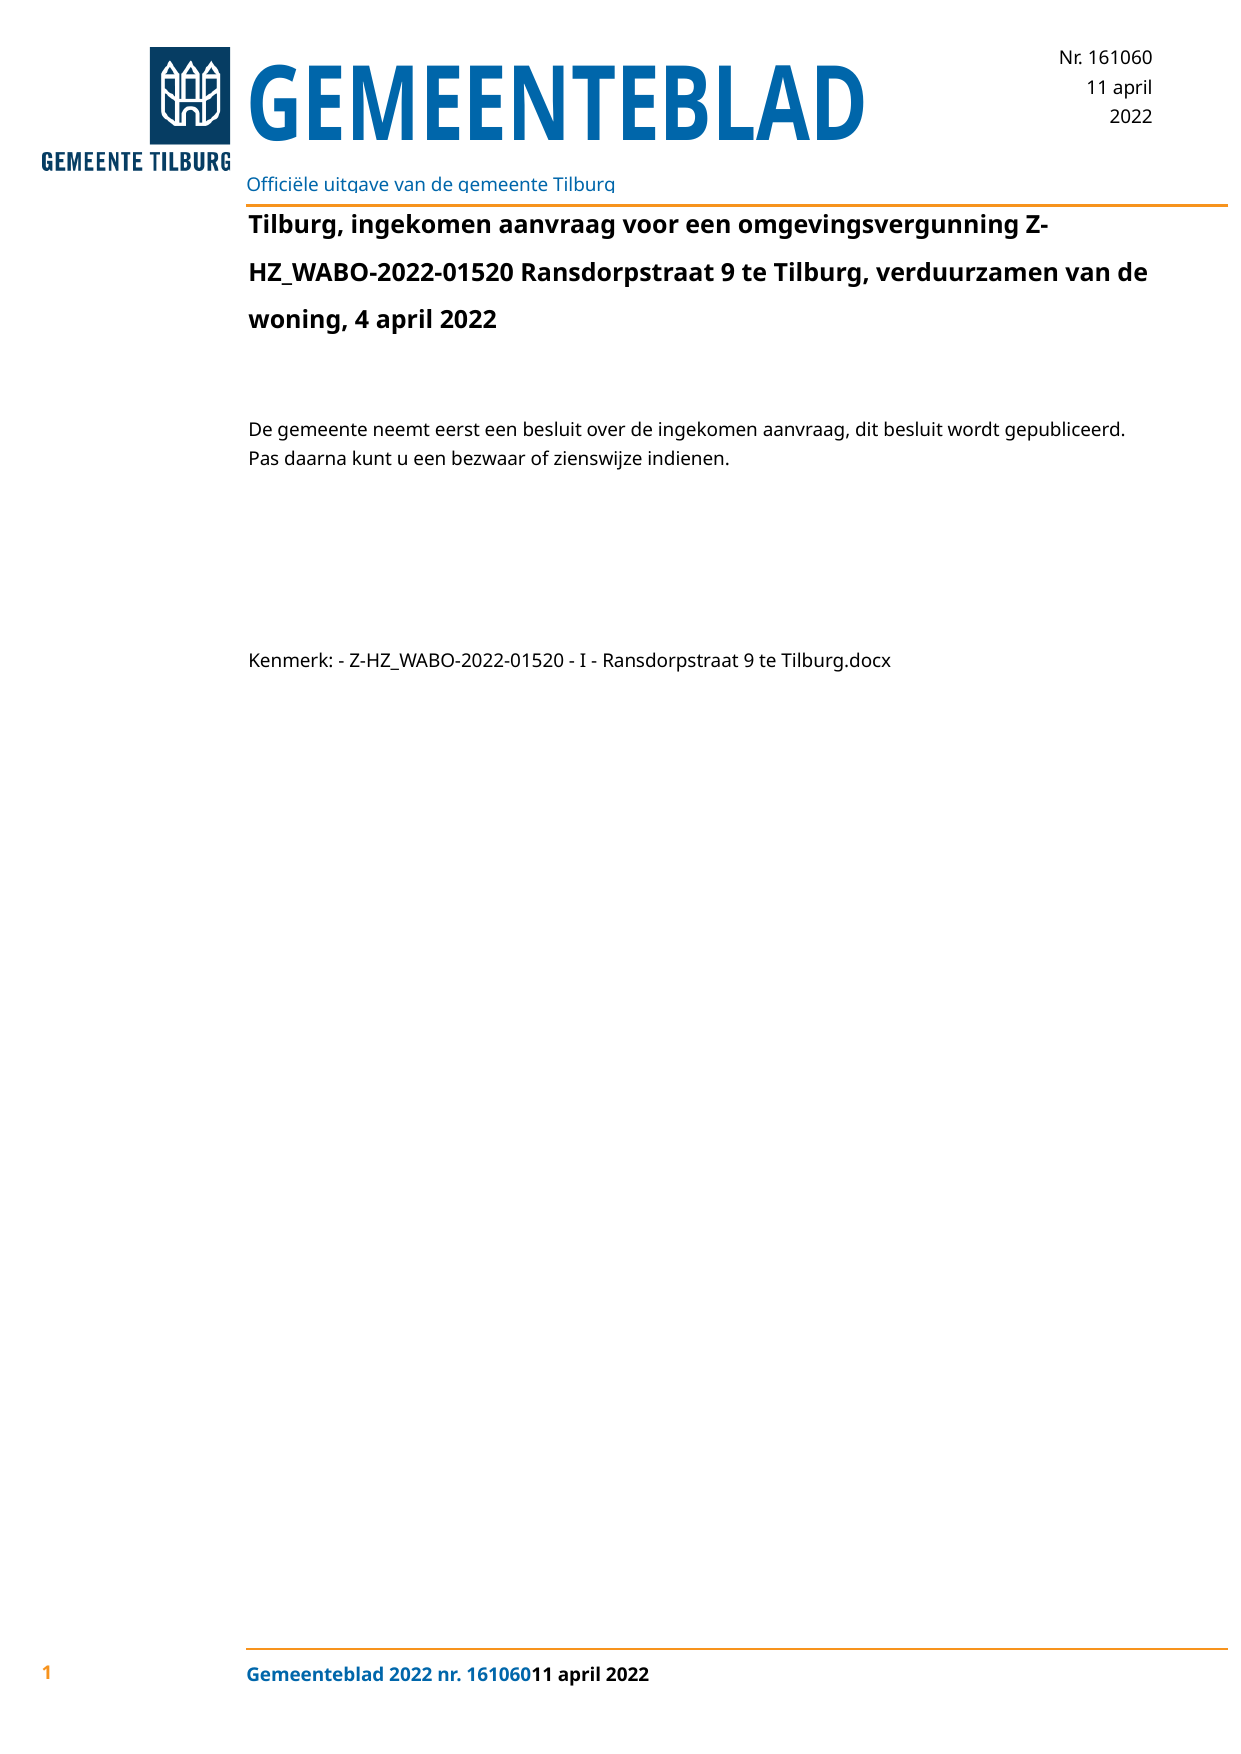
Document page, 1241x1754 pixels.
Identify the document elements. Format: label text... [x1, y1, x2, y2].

picture [41, 47, 231, 172]
text De gemeente neemt eerst een besluit over de ingekomen aanvraag, dit besluit wordt gepubliceerd. Pas daarna kunt u een bezwaar of zienswijze indienen. [248, 416, 1152, 471]
text Kenmerk: - Z-HZ_WABO-2022-01520 - I - Ransdorpstraat 9 te Tilburg.docx [248, 647, 1152, 673]
text Tilburg, ingekomen aanvraag voor een omgevingsvergunning Z-HZ_WABO-2022-01520 Ransdorpstraat 9 te Tilburg, verduurzamen van de woning, 4 april 2022 [248, 207, 1152, 336]
